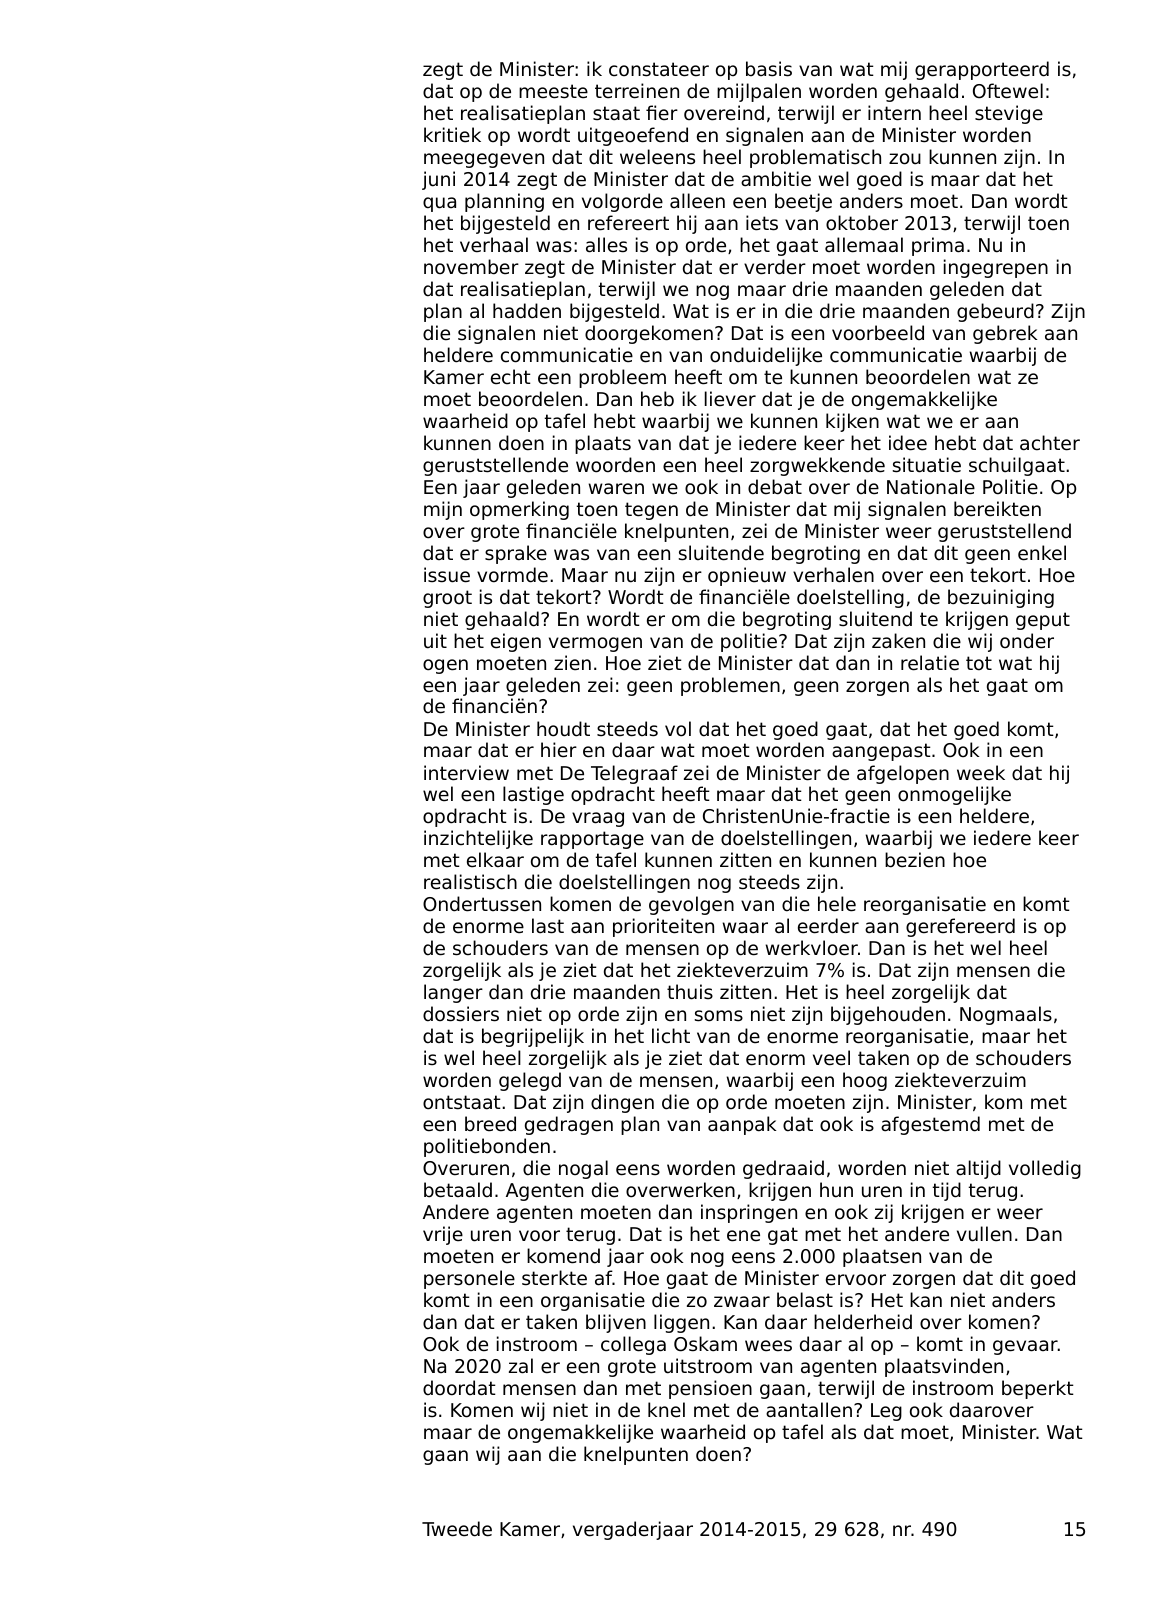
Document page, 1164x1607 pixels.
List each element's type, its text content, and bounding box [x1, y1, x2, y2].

text Ook de instroom – collega Oskam wees daar al op – komt in gevaar. Na 2020 zal er een grote uitstroom van agenten plaatsvinden, doordat mensen dan met pensioen gaan, terwijl de instroom beperkt is. Komen wij niet in de knel met de aantallen? Leg ook daarover maar de ongemakkelijke waarheid op tafel als dat moet, Minister. Wat gaan wij aan die knelpunten doen? [422, 1334, 1087, 1466]
text Overuren, die nogal eens worden gedraaid, worden niet altijd volledig betaald. Agenten die overwerken, krijgen hun uren in tijd terug. Andere agenten moeten dan inspringen en ook zij krijgen er weer vrije uren voor terug. Dat is het ene gat met het andere vullen. Dan moeten er komend jaar ook nog eens 2.000 plaatsen van de personele sterkte af. Hoe gaat de Minister ervoor zorgen dat dit goed komt in een organisatie die zo zwaar belast is? Het kan niet anders dan dat er taken blijven liggen. Kan daar helderheid over komen? [422, 1158, 1087, 1334]
text Ondertussen komen de gevolgen van die hele reorganisatie en komt de enorme last aan prioriteiten waar al eerder aan gerefereerd is op de schouders van de mensen op de werkvloer. Dan is het wel heel zorgelijk als je ziet dat het ziekteverzuim 7% is. Dat zijn mensen die langer dan drie maanden thuis zitten. Het is heel zorgelijk dat dossiers niet op orde zijn en soms niet zijn bijgehouden. Nogmaals, dat is begrijpelijk in het licht van de enorme reorganisatie, maar het is wel heel zorgelijk als je ziet dat enorm veel taken op de schouders worden gelegd van de mensen, waarbij een hoog ziekteverzuim ontstaat. Dat zijn dingen die op orde moeten zijn. Minister, kom met een breed gedragen plan van aanpak dat ook is afgestemd met de politiebonden. [422, 894, 1087, 1158]
text De Minister houdt steeds vol dat het goed gaat, dat het goed komt, maar dat er hier en daar wat moet worden aangepast. Ook in een interview met De Telegraaf zei de Minister de afgelopen week dat hij wel een lastige opdracht heeft maar dat het geen onmogelijke opdracht is. De vraag van de ChristenUnie-fractie is een heldere, inzichtelijke rapportage van de doelstellingen, waarbij we iedere keer met elkaar om de tafel kunnen zitten en kunnen bezien hoe realistisch die doelstellingen nog steeds zijn. [422, 718, 1087, 894]
text Een jaar geleden waren we ook in debat over de Nationale Politie. Op mijn opmerking toen tegen de Minister dat mij signalen bereikten over grote financiële knelpunten, zei de Minister weer geruststellend dat er sprake was van een sluitende begroting en dat dit geen enkel issue vormde. Maar nu zijn er opnieuw verhalen over een tekort. Hoe groot is dat tekort? Wordt de financiële doelstelling, de bezuiniging niet gehaald? En wordt er om die begroting sluitend te krijgen geput uit het eigen vermogen van de politie? Dat zijn zaken die wij onder ogen moeten zien. Hoe ziet de Minister dat dan in relatie tot wat hij een jaar geleden zei: geen problemen, geen zorgen als het gaat om de financiën? [422, 477, 1087, 718]
text zegt de Minister: ik constateer op basis van wat mij gerapporteerd is, dat op de meeste terreinen de mijlpalen worden gehaald. Oftewel: het realisatieplan staat fier overeind, terwijl er intern heel stevige kritiek op wordt uitgeoefend en signalen aan de Minister worden meegegeven dat dit weleens heel problematisch zou kunnen zijn. In juni 2014 zegt de Minister dat de ambitie wel goed is maar dat het qua planning en volgorde alleen een beetje anders moet. Dan wordt het bijgesteld en refereert hij aan iets van oktober 2013, terwijl toen het verhaal was: alles is op orde, het gaat allemaal prima. Nu in november zegt de Minister dat er verder moet worden ingegrepen in dat realisatieplan, terwijl we nog maar drie maanden geleden dat plan al hadden bijgesteld. Wat is er in die drie maanden gebeurd? Zijn die signalen niet doorgekomen? Dat is een voorbeeld van gebrek aan heldere communicatie en van onduidelijke communicatie waarbij de Kamer echt een probleem heeft om te kunnen beoordelen wat ze moet beoordelen. Dan heb ik liever dat je de ongemakkelijke waarheid op tafel hebt waarbij we kunnen kijken wat we er aan kunnen doen in plaats van dat je iedere keer het idee hebt dat achter geruststellende woorden een heel zorgwekkende situatie schuilgaat. [422, 59, 1087, 477]
